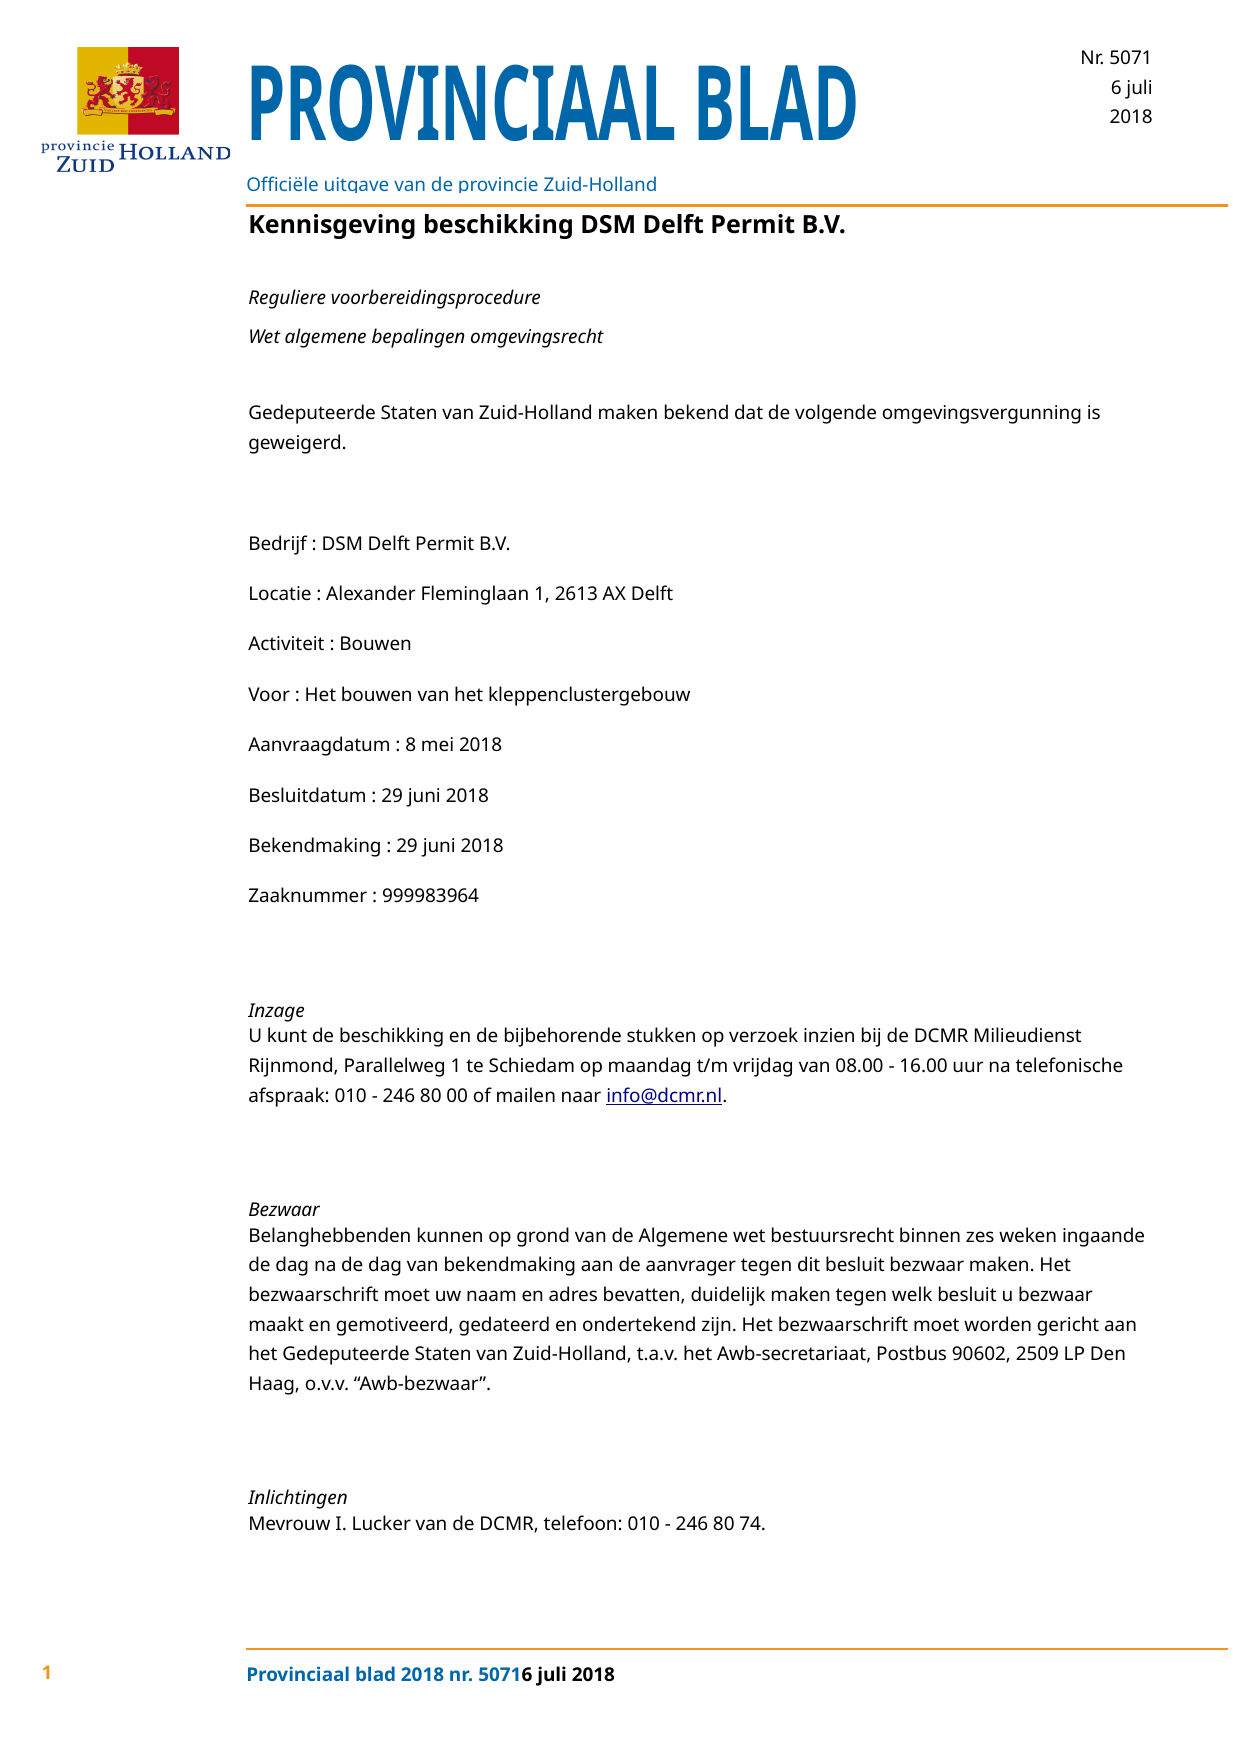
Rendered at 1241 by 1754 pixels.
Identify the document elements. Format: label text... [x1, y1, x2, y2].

text U kunt de beschikking en de bijbehorende stukken op verzoek inzien bij de DCMR Milieudienst Rijnmond, Parallelweg 1 te Schiedam op maandag t/m vrijdag van 08.00 - 16.00 uur na telefonische afspraak: 010 - 246 80 00 of mailen naar info@dcmr.nl. [248, 1023, 1152, 1108]
text Inlichtingen [248, 1484, 1152, 1510]
picture [41, 47, 231, 172]
text Gedeputeerde Staten van Zuid-Holland maken bekend dat de volgende omgevingsvergunning is geweigerd. [248, 399, 1152, 454]
text Bezwaar [248, 1196, 1152, 1222]
text Bekendmaking : 29 juni 2018 [248, 832, 1152, 858]
text Belanghebbenden kunnen op grond van de Algemene wet bestuursrecht binnen zes weken ingaande de dag na de dag van bekendmaking aan de aanvrager tegen dit besluit bezwaar maken. Het bezwaarschrift moet uw naam en adres bevatten, duidelijk maken tegen welk besluit u bezwaar maakt en gemotiveerd, gedateerd en ondertekend zijn. Het bezwaarschrift moet worden gericht aan het Gedeputeerde Staten van Zuid-Holland, t.a.v. het Awb-secretariaat, Postbus 90602, 2509 LP Den Haag, o.v.v. “Awb-bezwaar”. [248, 1222, 1152, 1396]
text Aanvraagdatum : 8 mei 2018 [248, 731, 1152, 757]
text Locatie : Alexander Fleminglaan 1, 2613 AX Delft [248, 580, 1152, 606]
text Voor : Het bouwen van het kleppenclustergebouw [248, 681, 1152, 707]
text Zaaknummer : 999983964 [248, 883, 1152, 908]
text Inzage [248, 997, 1152, 1023]
text Activiteit : Bouwen [248, 631, 1152, 656]
text Wet algemene bepalingen omgevingsrecht [248, 323, 1152, 349]
text Mevrouw I. Lucker van de DCMR, telefoon: 010 - 246 80 74. [248, 1510, 1152, 1536]
text Bedrijf : DSM Delft Permit B.V. [248, 530, 1152, 555]
text Reguliere voorbereidingsprocedure [248, 284, 1152, 309]
text Kennisgeving beschikking DSM Delft Permit B.V. [248, 207, 1152, 241]
text Besluitdatum : 29 juni 2018 [248, 782, 1152, 807]
